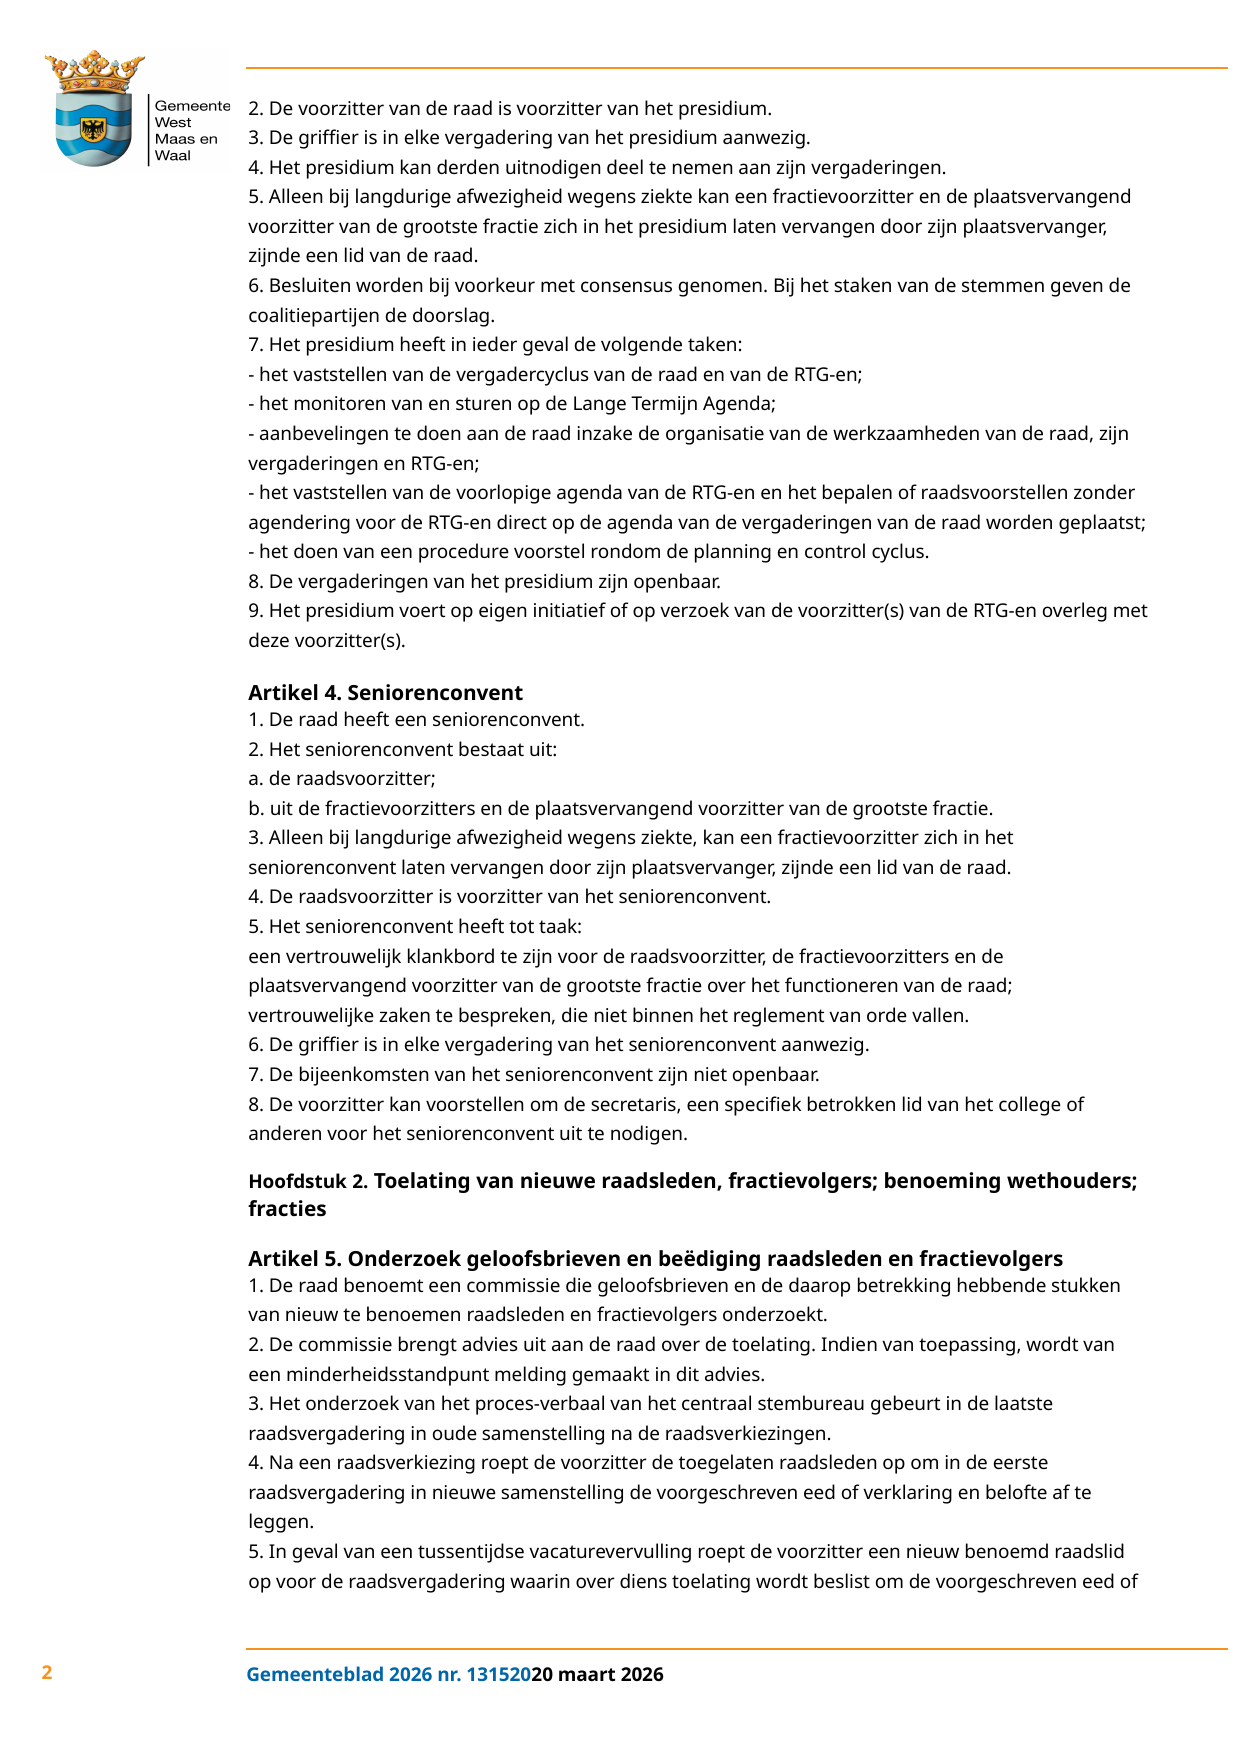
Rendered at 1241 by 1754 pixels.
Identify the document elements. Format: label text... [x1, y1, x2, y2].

text vertrouwelijke zaken te bespreken, die niet binnen het reglement van orde vallen. [248, 1002, 1152, 1028]
text a. de raadsvoorzitter; [248, 765, 1152, 791]
text b. uit de fractievoorzitters en de plaatsvervangend voorzitter van de grootste fractie. [248, 795, 1152, 821]
picture [41, 47, 231, 172]
text 8. De vergaderingen van het presidium zijn openbaar. [248, 568, 1152, 594]
text - het vaststellen van de vergadercyclus van de raad en van de RTG-en; [248, 361, 1152, 387]
text Hoofdstuk 2. Toelating van nieuwe raadsleden, fractievolgers; benoeming wethouders; fracties [248, 1166, 1152, 1223]
text 7. Het presidium heeft in ieder geval de volgende taken: [248, 331, 1152, 357]
text - aanbevelingen te doen aan de raad inzake de organisatie van de werkzaamheden van de raad, zijn vergaderingen en RTG-en; [248, 420, 1152, 476]
text 9. Het presidium voert op eigen initiatief of op verzoek van de voorzitter(s) van de RTG-en overleg met deze voorzitter(s). [248, 598, 1152, 653]
text 1. De raad heeft een seniorenconvent. [248, 706, 1152, 732]
text 7. De bijeenkomsten van het seniorenconvent zijn niet openbaar. [248, 1061, 1152, 1087]
text een vertrouwelijk klankbord te zijn voor de raadsvoorzitter, de fractievoorzitters en de plaatsvervangend voorzitter van de grootste fractie over het functioneren van de raad; [248, 943, 1152, 998]
text - het doen van een procedure voorstel rondom de planning en control cyclus. [248, 538, 1152, 564]
text 4. Het presidium kan derden uitnodigen deel te nemen aan zijn vergaderingen. [248, 154, 1152, 180]
text 2. De commissie brengt advies uit aan de raad over de toelating. Indien van toepassing, wordt van een minderheidsstandpunt melding gemaakt in dit advies. [248, 1331, 1152, 1387]
text 4. Na een raadsverkiezing roept de voorzitter de toegelaten raadsleden op om in de eerste raadsvergadering in nieuwe samenstelling de voorgeschreven eed of verklaring en belofte af te leggen. [248, 1449, 1152, 1534]
text 2. Het seniorenconvent bestaat uit: [248, 736, 1152, 761]
text 5. Het seniorenconvent heeft tot taak: [248, 913, 1152, 939]
text 4. De raadsvoorzitter is voorzitter van het seniorenconvent. [248, 884, 1152, 909]
text Artikel 5. Onderzoek geloofsbrieven en beëdiging raadsleden en fractievolgers [248, 1244, 1152, 1272]
text 3. De griffier is in elke vergadering van het presidium aanwezig. [248, 124, 1152, 150]
text 8. De voorzitter kan voorstellen om de secretaris, een specifiek betrokken lid van het college of anderen voor het seniorenconvent uit te nodigen. [248, 1091, 1152, 1146]
text 3. Het onderzoek van het proces-verbaal van het centraal stembureau gebeurt in de laatste raadsvergadering in oude samenstelling na de raadsverkiezingen. [248, 1390, 1152, 1446]
text 5. In geval van een tussentijdse vacaturevervulling roept de voorzitter een nieuw benoemd raadslid op voor de raadsvergadering waarin over diens toelating wordt beslist om de voorgeschreven eed of [248, 1538, 1152, 1594]
text 2. De voorzitter van de raad is voorzitter van het presidium. [248, 95, 1152, 121]
text 1. De raad benoemt een commissie die geloofsbrieven en de daarop betrekking hebbende stukken van nieuw te benoemen raadsleden en fractievolgers onderzoekt. [248, 1272, 1152, 1327]
text - het vaststellen van de voorlopige agenda van de RTG-en en het bepalen of raadsvoorstellen zonder agendering voor de RTG-en direct op de agenda van de vergaderingen van de raad worden geplaatst; [248, 479, 1152, 535]
text 6. Besluiten worden bij voorkeur met consensus genomen. Bij het staken van de stemmen geven de coalitiepartijen de doorslag. [248, 272, 1152, 328]
text 3. Alleen bij langdurige afwezigheid wegens ziekte, kan een fractievoorzitter zich in het seniorenconvent laten vervangen door zijn plaatsvervanger, zijnde een lid van de raad. [248, 824, 1152, 880]
text - het monitoren van en sturen op de Lange Termijn Agenda; [248, 391, 1152, 416]
text Artikel 4. Seniorenconvent [248, 678, 1152, 706]
text 6. De griffier is in elke vergadering van het seniorenconvent aanwezig. [248, 1032, 1152, 1057]
text 5. Alleen bij langdurige afwezigheid wegens ziekte kan een fractievoorzitter en de plaatsvervangend voorzitter van de grootste fractie zich in het presidium laten vervangen door zijn plaatsvervanger, zijnde een lid van de raad. [248, 183, 1152, 268]
